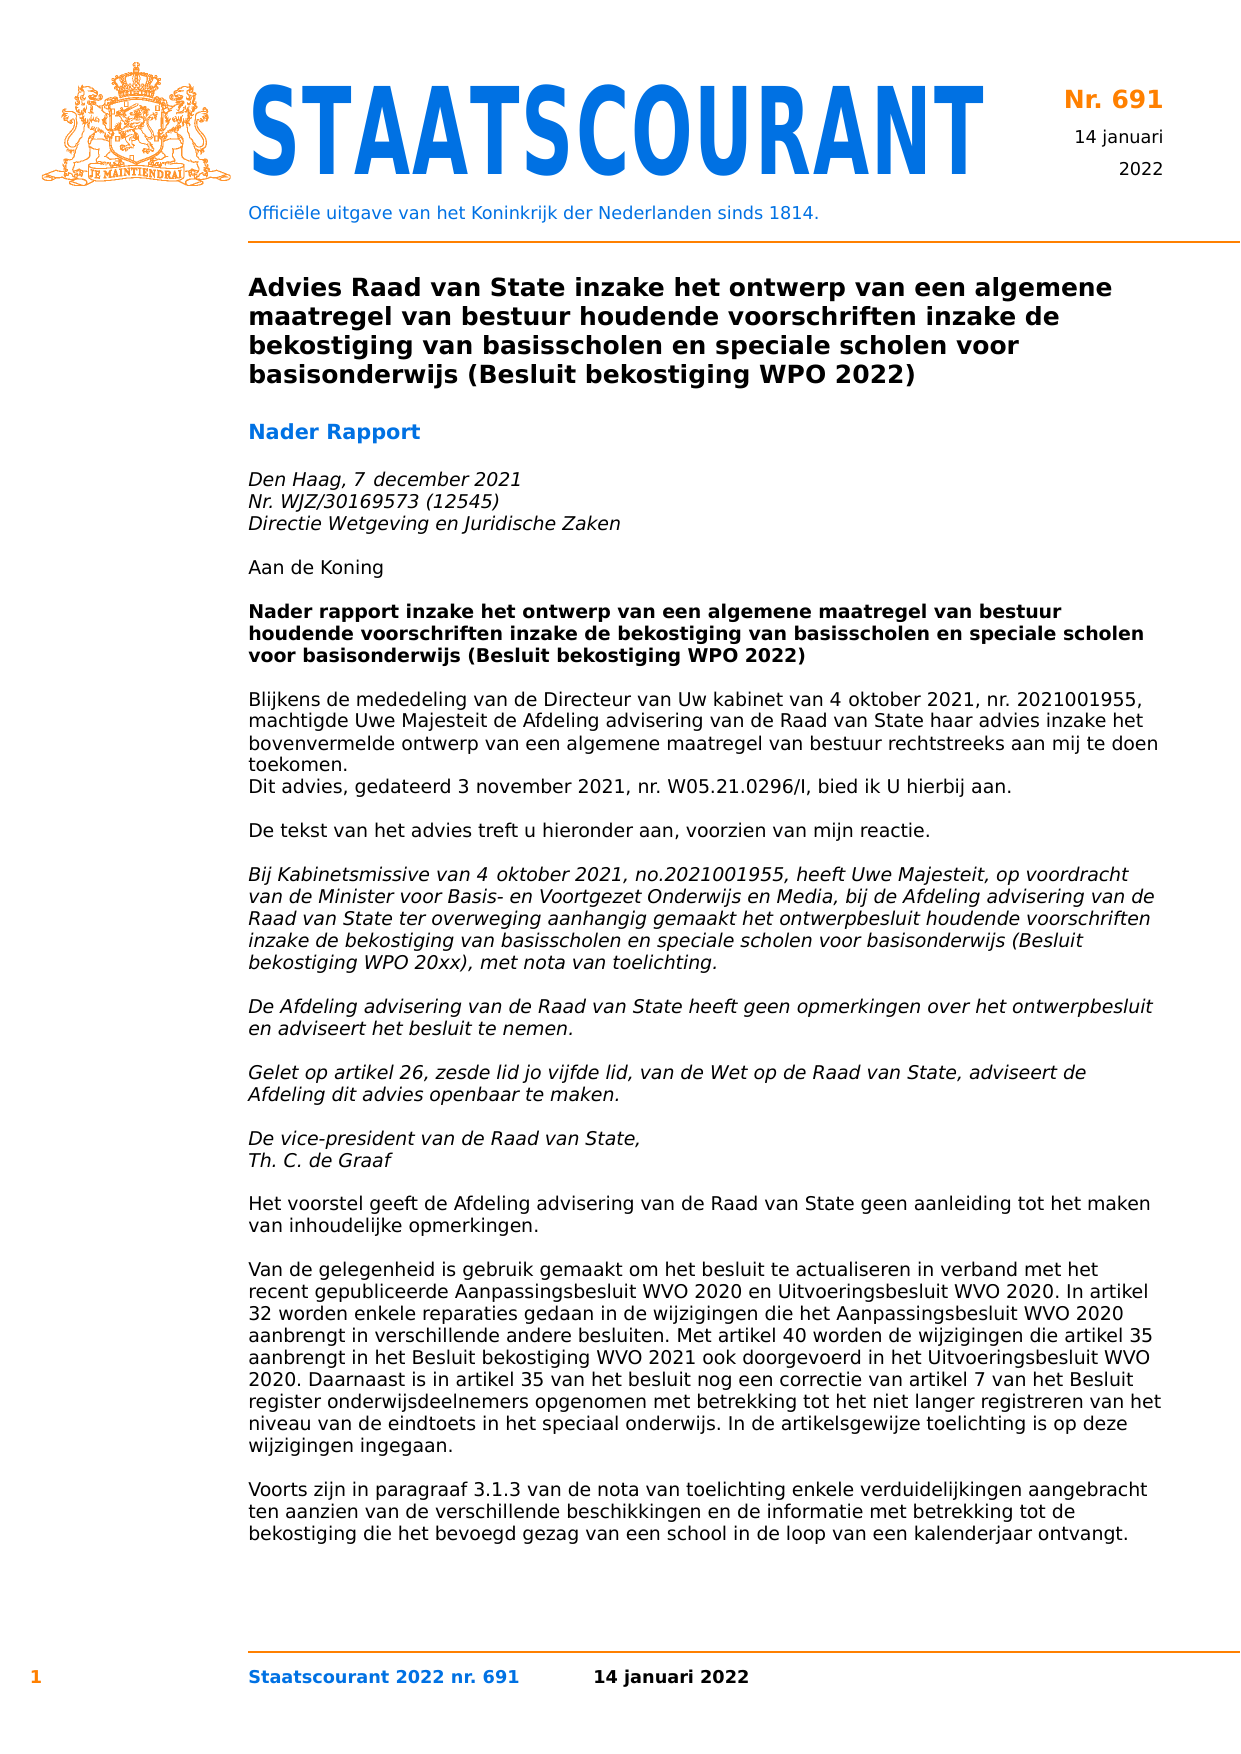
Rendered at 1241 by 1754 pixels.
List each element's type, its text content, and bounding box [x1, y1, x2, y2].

table_cell 2022 [998, 153, 1240, 203]
text Van de gelegenheid is gebruik gemaakt om het besluit te actualiseren in verband met het recent gepubliceerde Aanpassingsbesluit WVO 2020 en Uitvoeringsbesluit WVO 2020. In artikel 32 worden enkele reparaties gedaan in de wijzigingen die het Aanpassingsbesluit WVO 2020 aanbrengt in verschillende andere besluiten. Met artikel 40 worden de wijzigingen die artikel 35 aanbrengt in het Besluit bekostiging WVO 2021 ook doorgevoerd in het Uitvoeringsbesluit WVO 2020. Daarnaast is in artikel 35 van het besluit nog een correctie van artikel 7 van het Besluit register onderwijsdeelnemers opgenomen met betrekking tot het niet langer registreren van het niveau van de eindtoets in het speciaal onderwijs. In de artikelsgewijze toelichting is op deze wijzigingen ingegaan. [248, 1259, 1163, 1457]
text Th. C. de Graaf [248, 1149, 1163, 1171]
text Aan de Koning [248, 557, 1163, 579]
text Bij Kabinetsmissive van 4 oktober 2021, no.2021001955, heeft Uwe Majesteit, op voordracht van de Minister voor Basis- en Voortgezet Onderwijs en Media, bij de Afdeling advisering van de Raad van State ter overweging aanhangig gemaakt het ontwerpbesluit houdende voorschriften inzake de bekostiging van basisscholen en speciale scholen voor basisonderwijs (Besluit bekostiging WPO 20xx), met nota van toelichting. [248, 864, 1163, 974]
text Het voorstel geeft de Afdeling advisering van de Raad van State geen aanleiding tot het maken van inhoudelijke opmerkingen. [248, 1193, 1163, 1237]
table_header Nr. 691 [998, 62, 1240, 121]
text De Afdeling advisering van de Raad van State heeft geen opmerkingen over het ontwerpbesluit en adviseert het besluit te nemen. [248, 996, 1163, 1040]
text Directie Wetgeving en Juridische Zaken [248, 513, 1163, 535]
picture [41, 62, 231, 186]
table_header STAATSCOURANT [248, 62, 998, 203]
text Dit advies, gedateerd 3 november 2021, nr. W05.21.0296/I, bied ik U hierbij aan. [248, 776, 1163, 798]
text Gelet op artikel 26, zesde lid jo vijfde lid, van de Wet op de Raad van State, adviseert de Afdeling dit advies openbaar te maken. [248, 1062, 1163, 1106]
subtitle Nader Rapport [248, 420, 1163, 444]
text De tekst van het advies treft u hieronder aan, voorzien van mijn reactie. [248, 820, 1163, 842]
text De vice-president van de Raad van State, [248, 1127, 1163, 1149]
text Nader rapport inzake het ontwerp van een algemene maatregel van bestuur houdende voorschriften inzake de bekostiging van basisscholen en speciale scholen voor basisonderwijs (Besluit bekostiging WPO 2022) [248, 601, 1163, 667]
text Voorts zijn in paragraaf 3.1.3 van de nota van toelichting enkele verduidelijkingen aangebracht ten aanzien van de verschillende beschikkingen en de informatie met betrekking tot de bekostiging die het bevoegd gezag van een school in de loop van een kalenderjaar ontvangt. [248, 1479, 1163, 1545]
table_cell 14 januari [998, 121, 1240, 153]
subtitle Advies Raad van State inzake het ontwerp van een algemene maatregel van bestuur houdende voorschriften inzake de bekostiging van basisscholen en speciale scholen voor basisonderwijs (Besluit bekostiging WPO 2022) [248, 273, 1163, 390]
table_header [25, 62, 248, 241]
table_cell Officiële uitgave van het Koninkrijk der Nederlanden sinds 1814. [248, 203, 1240, 241]
text Nr. WJZ/30169573 (12545) [248, 491, 1163, 513]
text Blijkens de mededeling van de Directeur van Uw kabinet van 4 oktober 2021, nr. 2021001955, machtigde Uwe Majesteit de Afdeling advisering van de Raad van State haar advies inzake het bovenvermelde ontwerp van een algemene maatregel van bestuur rechtstreeks aan mij te doen toekomen. [248, 688, 1163, 776]
text Den Haag, 7 december 2021 [248, 469, 1163, 491]
